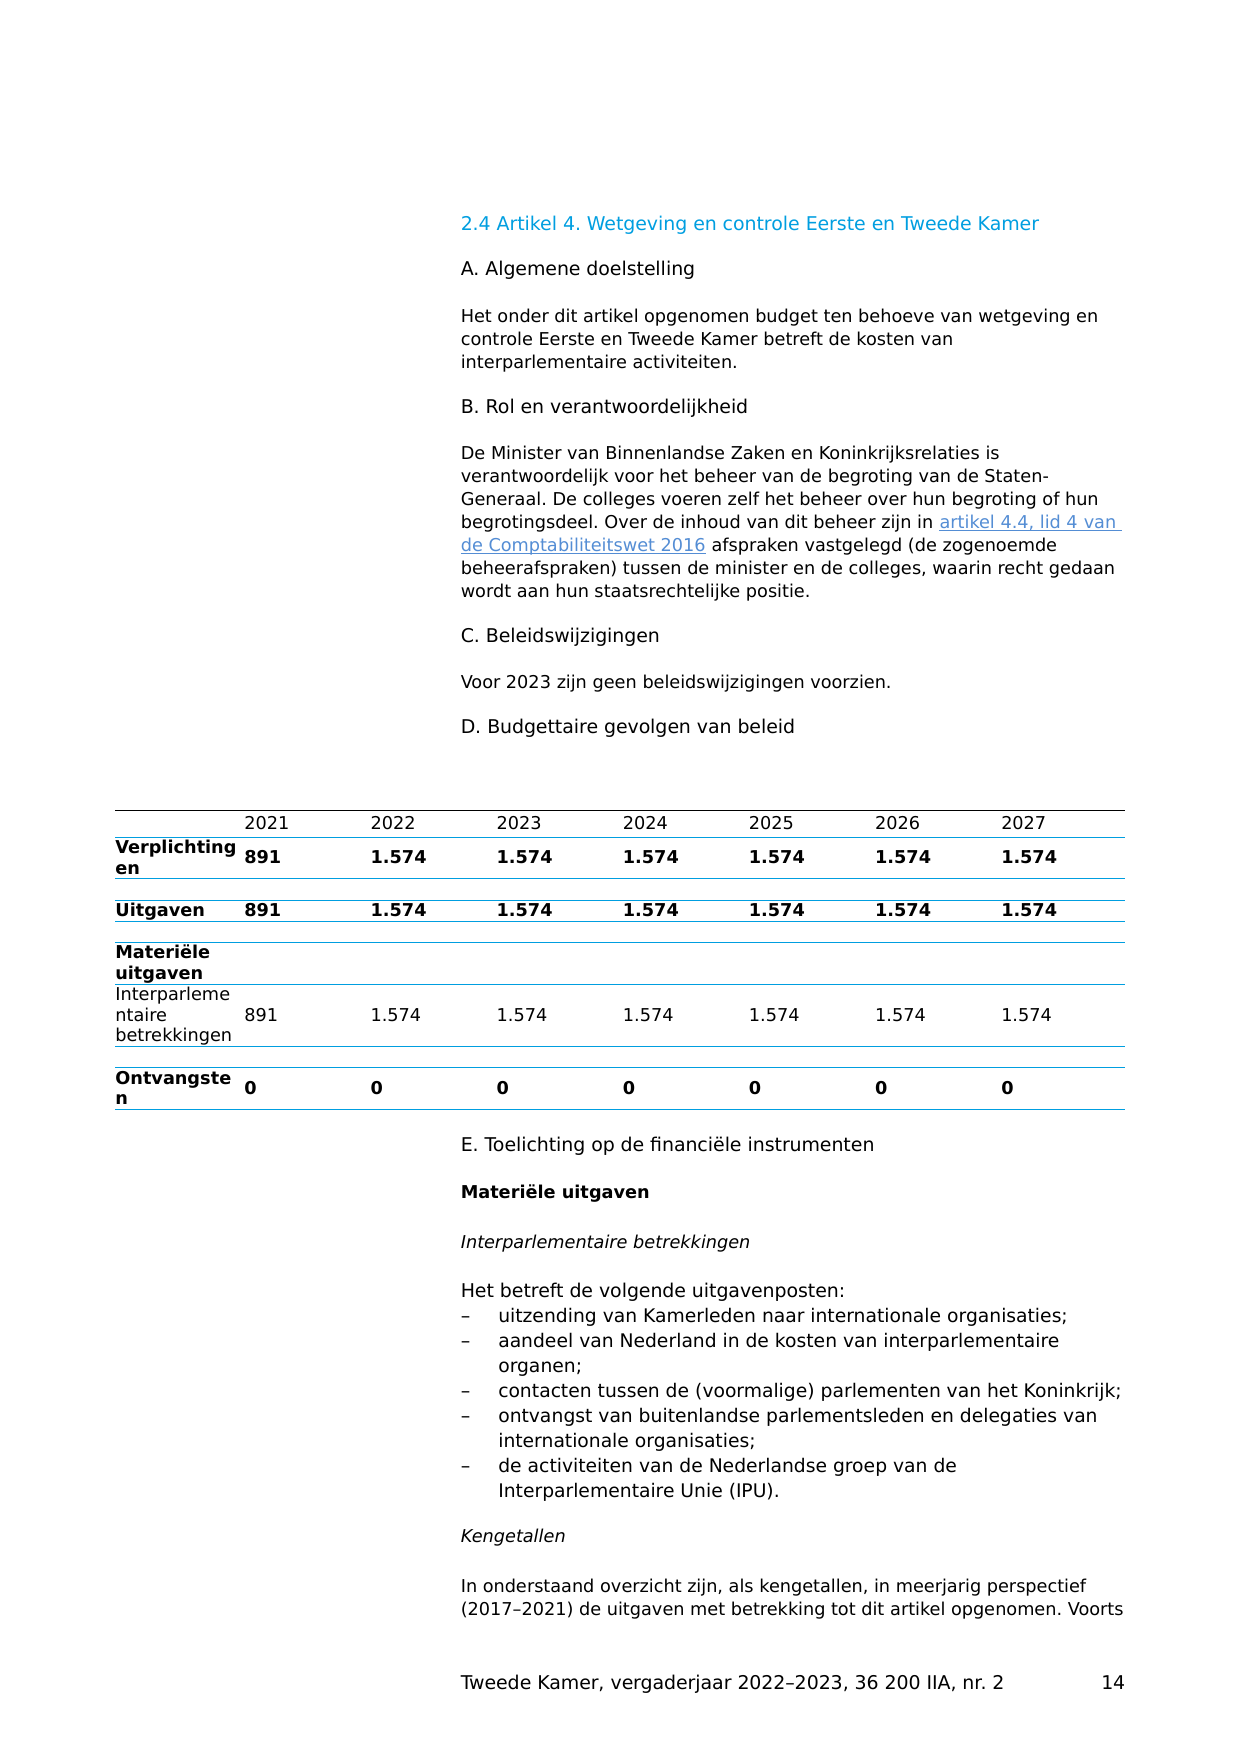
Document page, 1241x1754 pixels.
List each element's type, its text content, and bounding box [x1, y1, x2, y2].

text Materiële uitgaven [461, 1180, 1125, 1203]
table_cell [746, 922, 872, 942]
table_cell 1.574 [620, 901, 746, 921]
table_cell [368, 1047, 493, 1067]
table_cell 1.574 [620, 838, 746, 878]
table_cell 0 [872, 1068, 998, 1109]
table_cell 891 [241, 985, 367, 1046]
table_cell [241, 1047, 367, 1067]
text Interparlementaire betrekkingen [461, 1230, 1125, 1253]
table_cell 2023 [494, 811, 620, 837]
table_cell [241, 879, 367, 899]
text In onderstaand overzicht zijn, als kengetallen, in meerjarig perspectief (2017–2021) de uitgaven met betrekking tot dit artikel opgenomen. Voorts [461, 1574, 1125, 1620]
table_header Tabel 6 Budgettaire gevolgen van beleid artikel 4. Wetgeving en controle Eerste en Tweede Kamer (bedragen x € 1.000) [115, 762, 1125, 809]
title D. Budgettaire gevolgen van beleid [461, 716, 1125, 738]
table_cell [115, 1047, 241, 1067]
table_cell 0 [368, 1068, 493, 1109]
table_cell [494, 943, 620, 983]
table_cell 1.574 [494, 901, 620, 921]
table_cell Verplichtingen [115, 838, 241, 878]
table_cell 1.574 [998, 985, 1125, 1046]
table_cell 2027 [998, 811, 1125, 837]
table_cell 1.574 [746, 838, 872, 878]
table_cell [241, 922, 367, 942]
table_cell [368, 922, 493, 942]
table_cell [241, 943, 367, 983]
table_cell [998, 1047, 1125, 1067]
table_cell 2024 [620, 811, 746, 837]
table_cell 1.574 [998, 901, 1125, 921]
table_cell [998, 922, 1125, 942]
text De Minister van Binnenlandse Zaken en Koninkrijksrelaties is verantwoordelijk voor het beheer van de begroting van de Staten-Generaal. De colleges voeren zelf het beheer over hun begroting of hun begrotingsdeel. Over de inhoud van dit beheer zijn in artikel 4.4, lid 4 van de Comptabiliteitswet 2016 afspraken vastgelegd (de zogenoemde beheerafspraken) tussen de minister en de colleges, waarin recht gedaan wordt aan hun staatsrechtelijke positie. [461, 441, 1125, 602]
table_cell 0 [998, 1068, 1125, 1109]
table_cell [872, 943, 998, 983]
table_cell Ontvangsten [115, 1068, 241, 1109]
table_cell 2026 [872, 811, 998, 837]
table_cell 891 [241, 838, 367, 878]
title E. Toelichting op de financiële instrumenten [461, 1134, 1125, 1156]
table_cell [368, 879, 493, 899]
title A. Algemene doelstelling [461, 258, 1125, 280]
text Kengetallen [461, 1524, 1125, 1547]
table_cell 1.574 [872, 838, 998, 878]
table_cell 2025 [746, 811, 872, 837]
table_cell [494, 922, 620, 942]
table_cell [115, 922, 241, 942]
title B. Rol en verantwoordelijkheid [461, 396, 1125, 418]
table_cell 0 [620, 1068, 746, 1109]
table_cell Interparlementaire betrekkingen [115, 985, 241, 1046]
table_cell [368, 943, 493, 983]
table_cell 0 [241, 1068, 367, 1109]
table_cell [115, 811, 241, 837]
table_cell [998, 879, 1125, 899]
table_cell [494, 879, 620, 899]
table_cell 1.574 [746, 901, 872, 921]
table_cell 1.574 [368, 985, 493, 1046]
table_cell [872, 1047, 998, 1067]
text Het betreft de volgende uitgavenposten: [461, 1280, 1125, 1302]
table_cell 1.574 [494, 985, 620, 1046]
table_cell [746, 1047, 872, 1067]
table_cell 2021 [241, 811, 367, 837]
table_cell [620, 922, 746, 942]
table_cell 0 [494, 1068, 620, 1109]
table_cell [746, 879, 872, 899]
table_cell [872, 879, 998, 899]
table_cell Materiële uitgaven [115, 943, 241, 983]
title 2.4 Artikel 4. Wetgeving en controle Eerste en Tweede Kamer [461, 213, 1125, 235]
table_cell [620, 943, 746, 983]
title C. Beleidswijzigingen [461, 624, 1125, 647]
text Het onder dit artikel opgenomen budget ten behoeve van wetgeving en controle Eerste en Tweede Kamer betreft de kosten van interparlementaire activiteiten. [461, 304, 1125, 373]
table_cell [620, 879, 746, 899]
table_cell 2022 [368, 811, 493, 837]
table_cell 1.574 [746, 985, 872, 1046]
list ontvangst van buitenlandse parlementsleden en delegaties van internationale organisaties; [461, 1402, 1125, 1452]
list uitzending van Kamerleden naar internationale organisaties; [461, 1302, 1125, 1327]
list contacten tussen de (voormalige) parlementen van het Koninkrijk; [461, 1377, 1125, 1402]
text Voor 2023 zijn geen beleidswijzigingen voorzien. [461, 670, 1125, 693]
list de activiteiten van de Nederlandse groep van de Interparlementaire Unie (IPU). [461, 1452, 1125, 1502]
table_cell 1.574 [872, 985, 998, 1046]
table_cell [115, 879, 241, 899]
table_cell 1.574 [368, 901, 493, 921]
table_cell [998, 943, 1125, 983]
table_cell 0 [746, 1068, 872, 1109]
table_cell [620, 1047, 746, 1067]
table_cell 1.574 [494, 838, 620, 878]
table_cell 1.574 [998, 838, 1125, 878]
table_cell 1.574 [872, 901, 998, 921]
table_cell [746, 943, 872, 983]
table_cell [494, 1047, 620, 1067]
table_cell 1.574 [620, 985, 746, 1046]
table_cell 891 [241, 901, 367, 921]
list aandeel van Nederland in de kosten van interparlementaire organen; [461, 1327, 1125, 1377]
table_cell 1.574 [368, 838, 493, 878]
table_cell Uitgaven [115, 901, 241, 921]
table_cell [872, 922, 998, 942]
